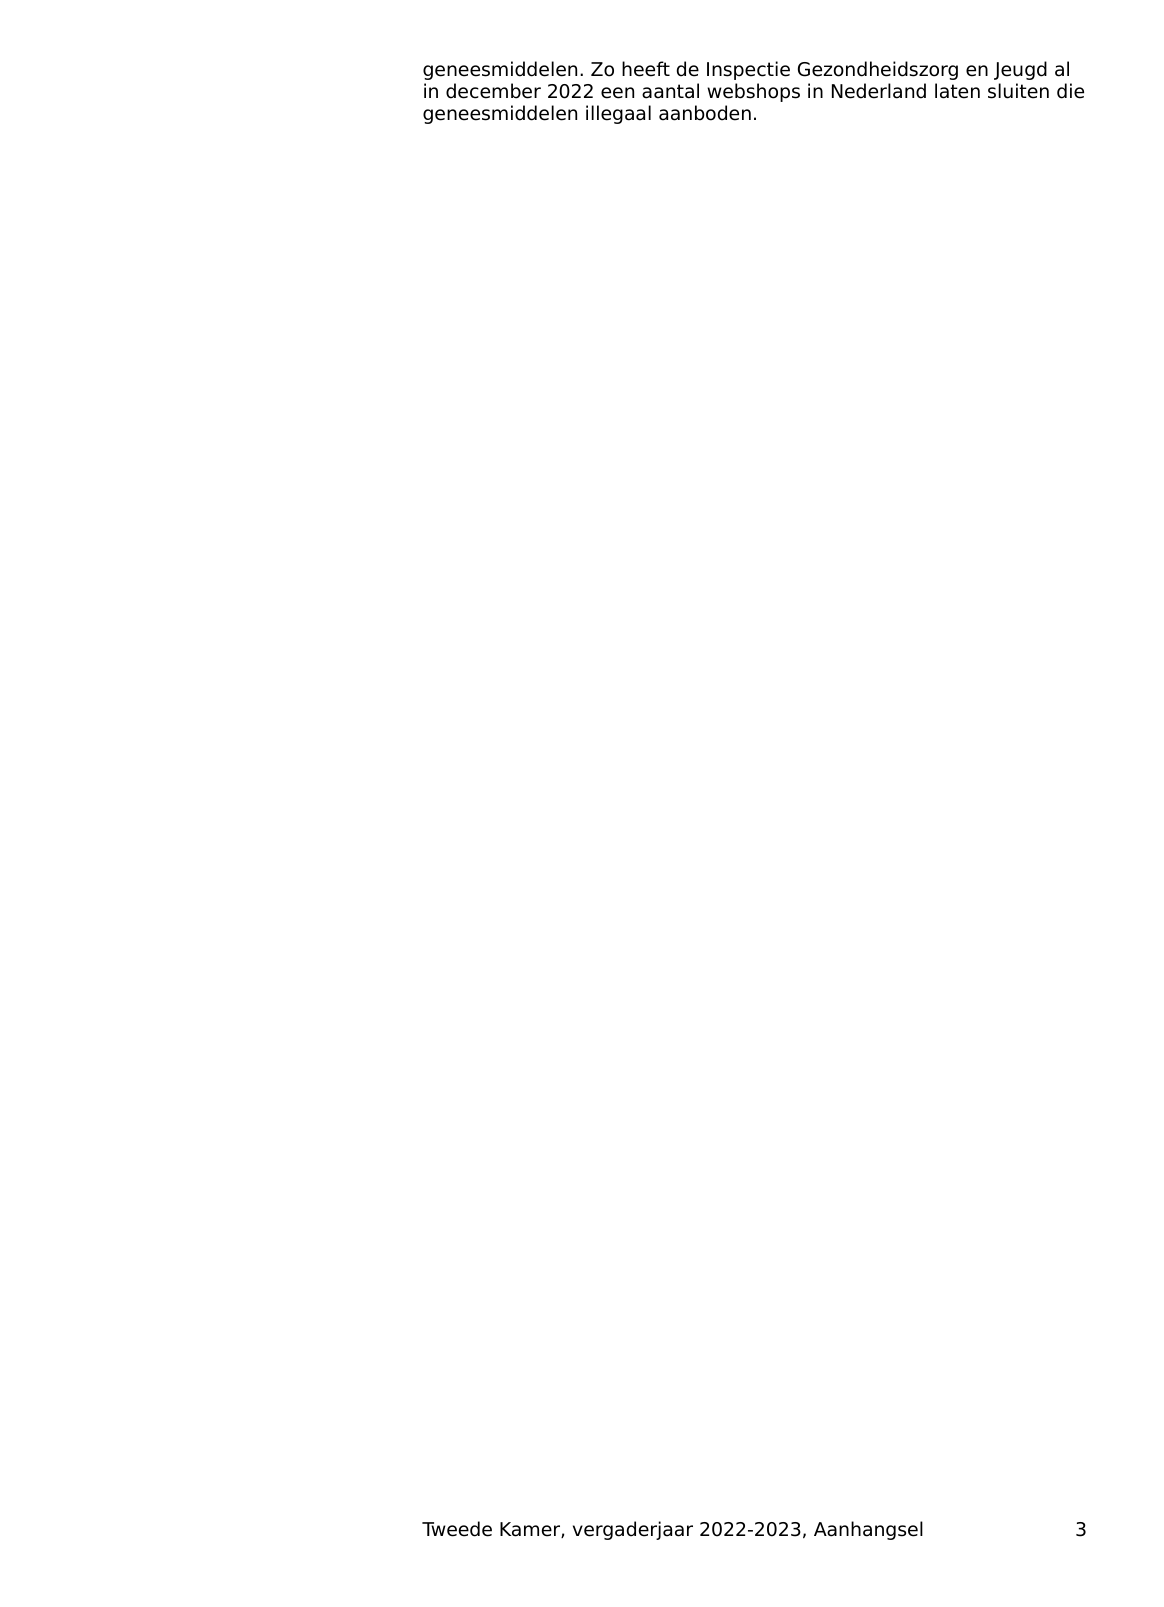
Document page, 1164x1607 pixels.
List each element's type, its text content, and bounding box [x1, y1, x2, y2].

text geneesmiddelen. Zo heeft de Inspectie Gezondheidszorg en Jeugd al in december 2022 een aantal webshops in Nederland laten sluiten die geneesmiddelen illegaal aanboden. [422, 59, 1087, 125]
